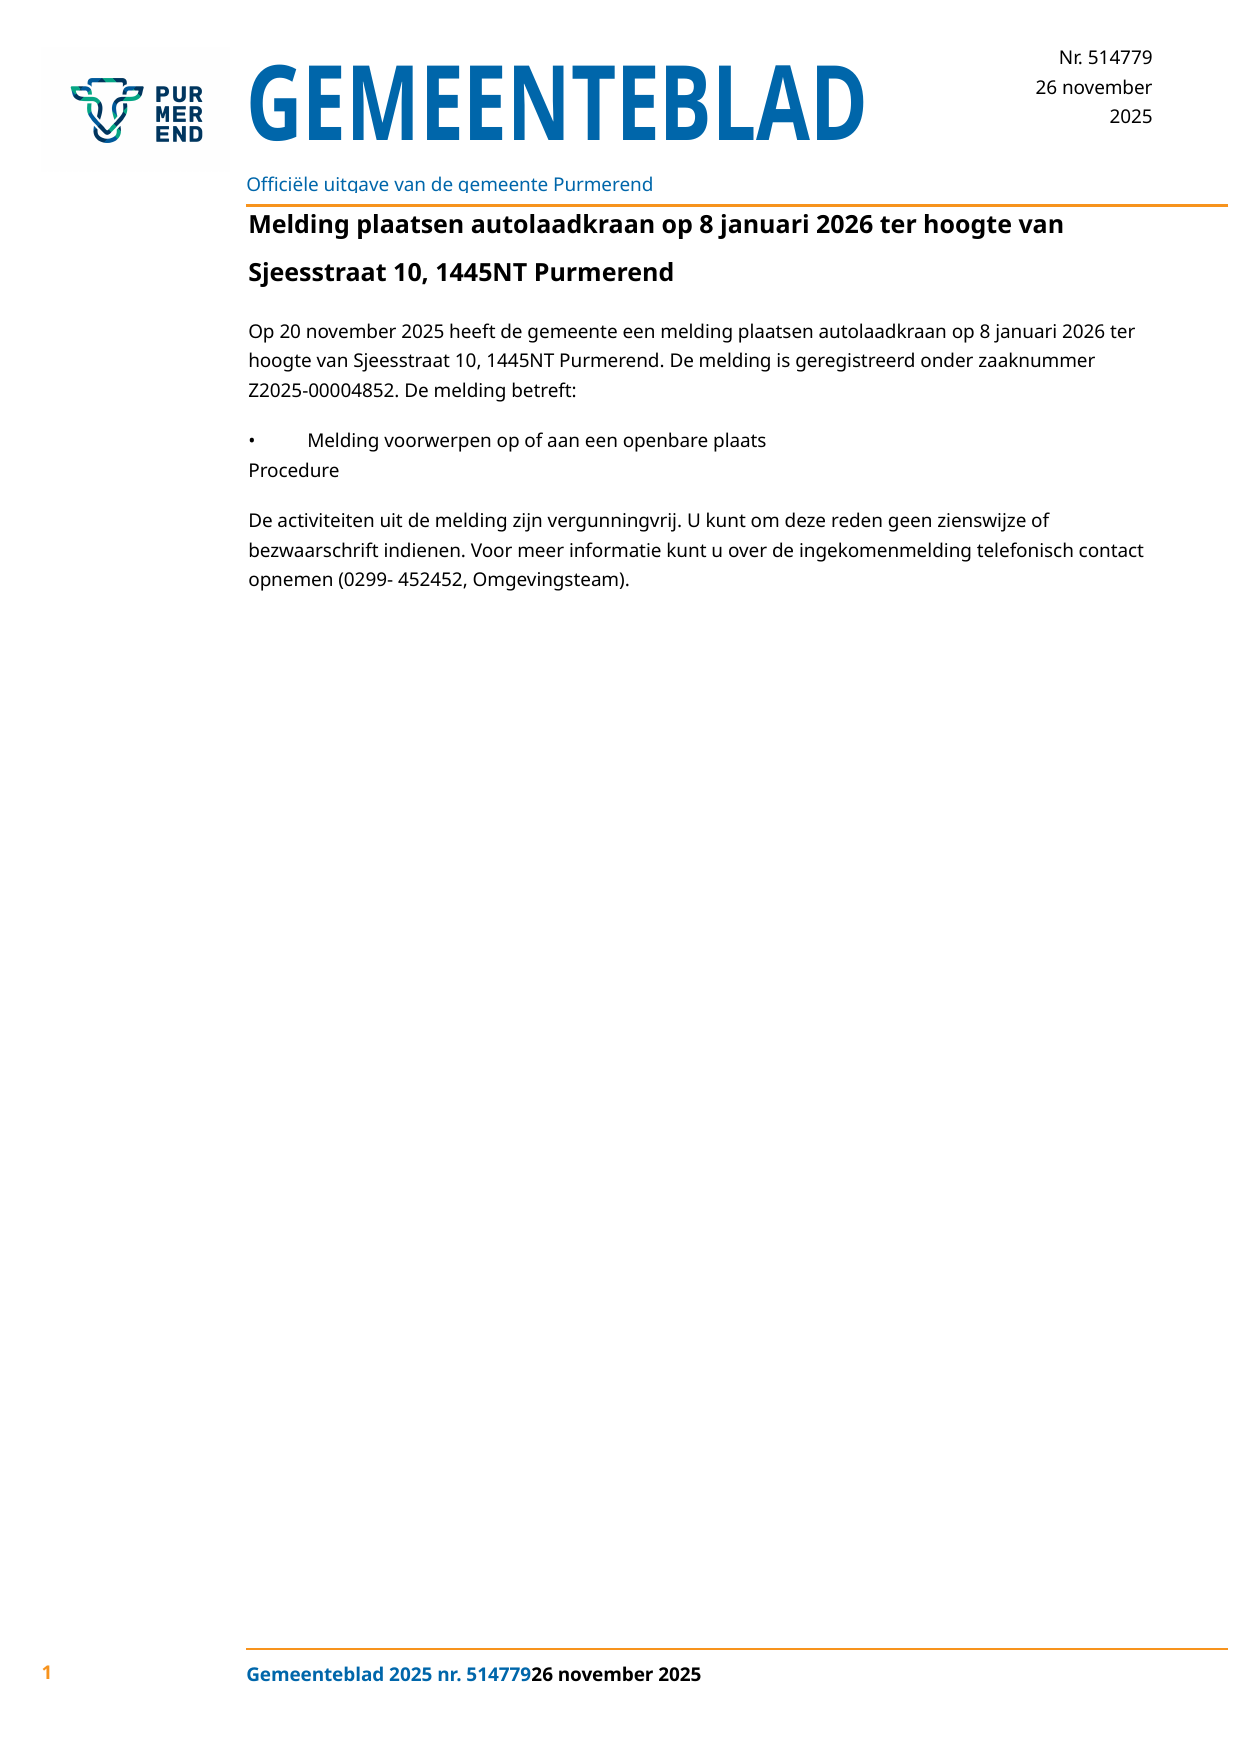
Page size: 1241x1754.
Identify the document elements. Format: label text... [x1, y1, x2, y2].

text Op 20 november 2025 heeft de gemeente een melding plaatsen autolaadkraan op 8 januari 2026 ter hoogte van Sjeesstraat 10, 1445NT Purmerend. De melding is geregistreerd onder zaaknummer Z2025-00004852. De melding betreft: [248, 318, 1152, 403]
text Melding plaatsen autolaadkraan op 8 januari 2026 ter hoogte van Sjeesstraat 10, 1445NT Purmerend [248, 207, 1152, 288]
list Melding voorwerpen op of aan een openbare plaats [248, 427, 1152, 453]
text Procedure [248, 457, 1152, 483]
picture [41, 47, 231, 172]
text De activiteiten uit de melding zijn vergunningvrij. U kunt om deze reden geen zienswijze of bezwaarschrift indienen. Voor meer informatie kunt u over de ingekomenmelding telefonisch contact opnemen (0299- 452452, Omgevingsteam). [248, 507, 1152, 592]
